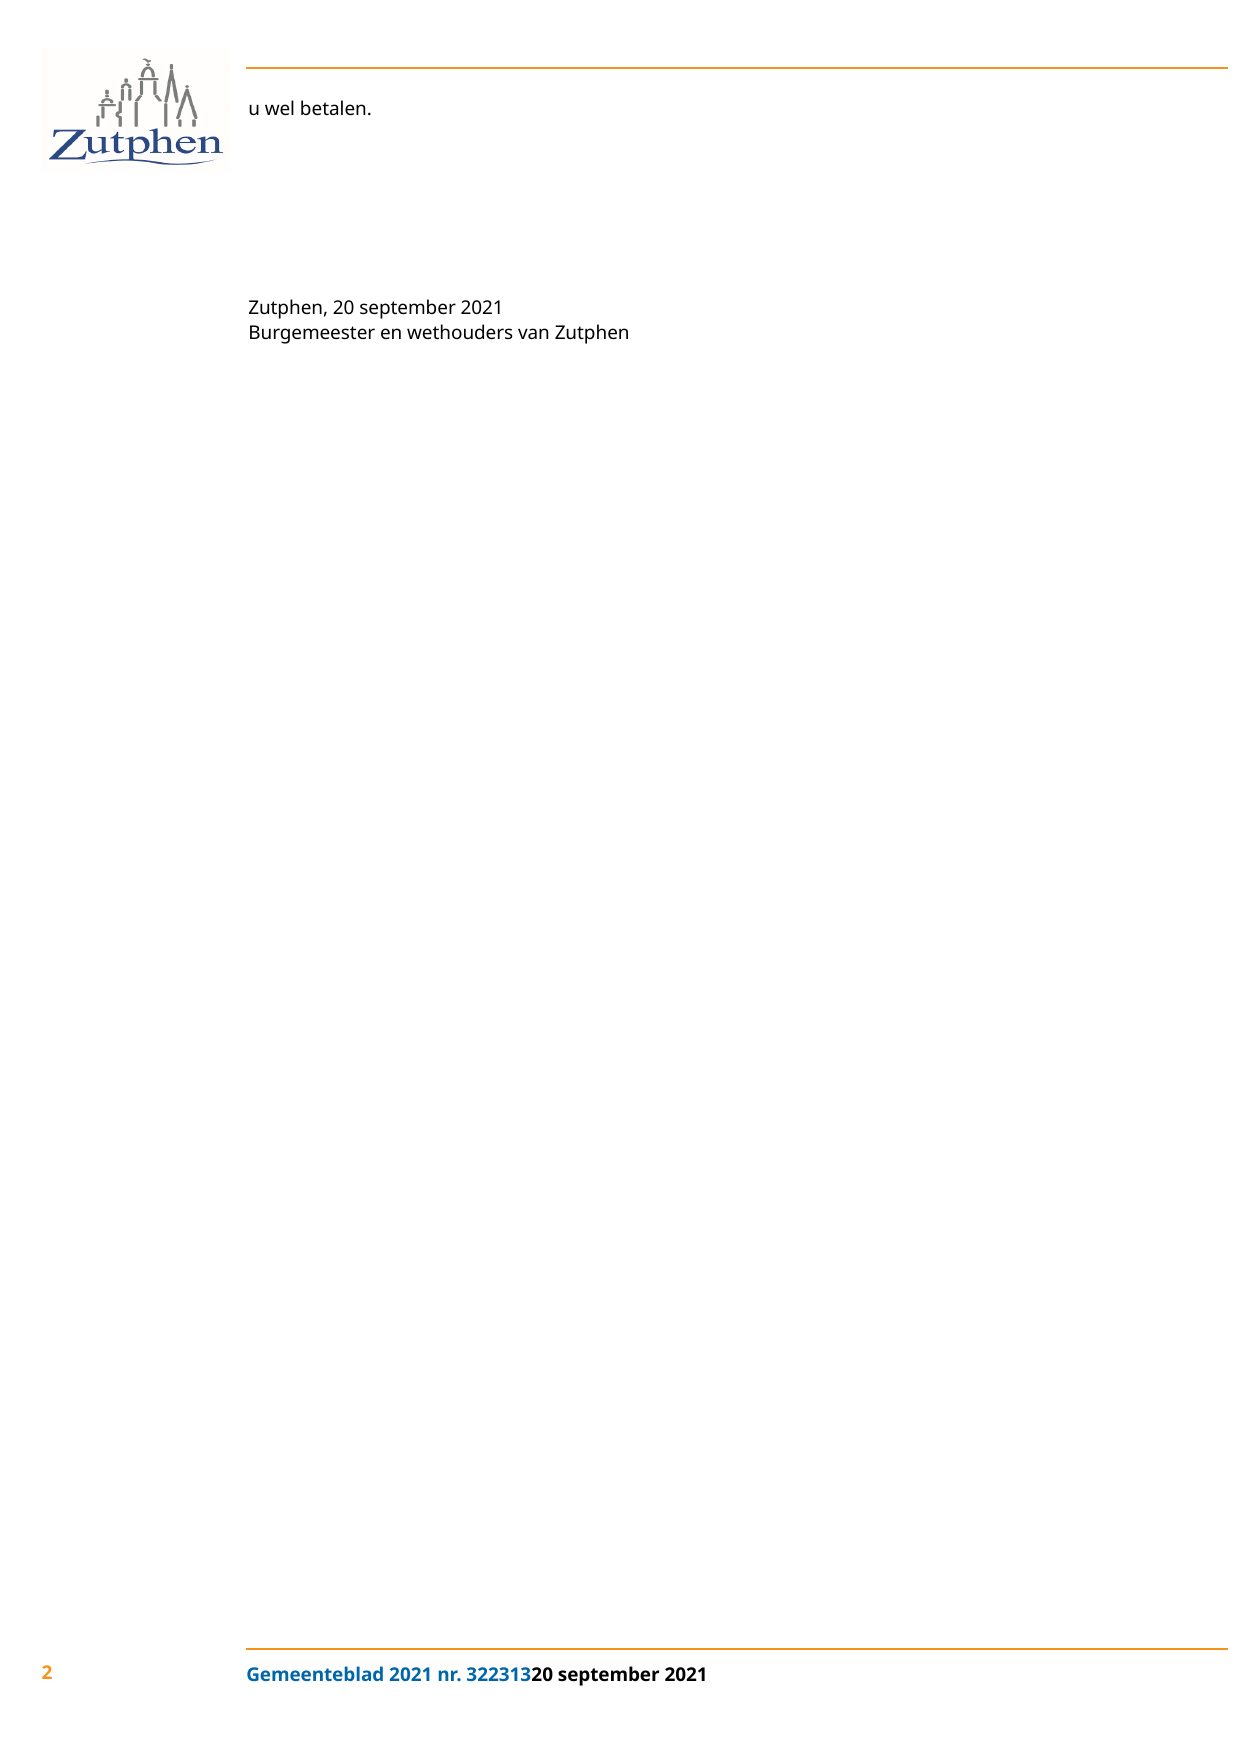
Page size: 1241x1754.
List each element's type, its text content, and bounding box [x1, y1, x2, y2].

text Zutphen, 20 september 2021 [248, 294, 1152, 319]
picture [41, 47, 231, 172]
text Burgemeester en wethouders van Zutphen [248, 319, 1152, 345]
text u wel betalen. [248, 95, 1152, 121]
